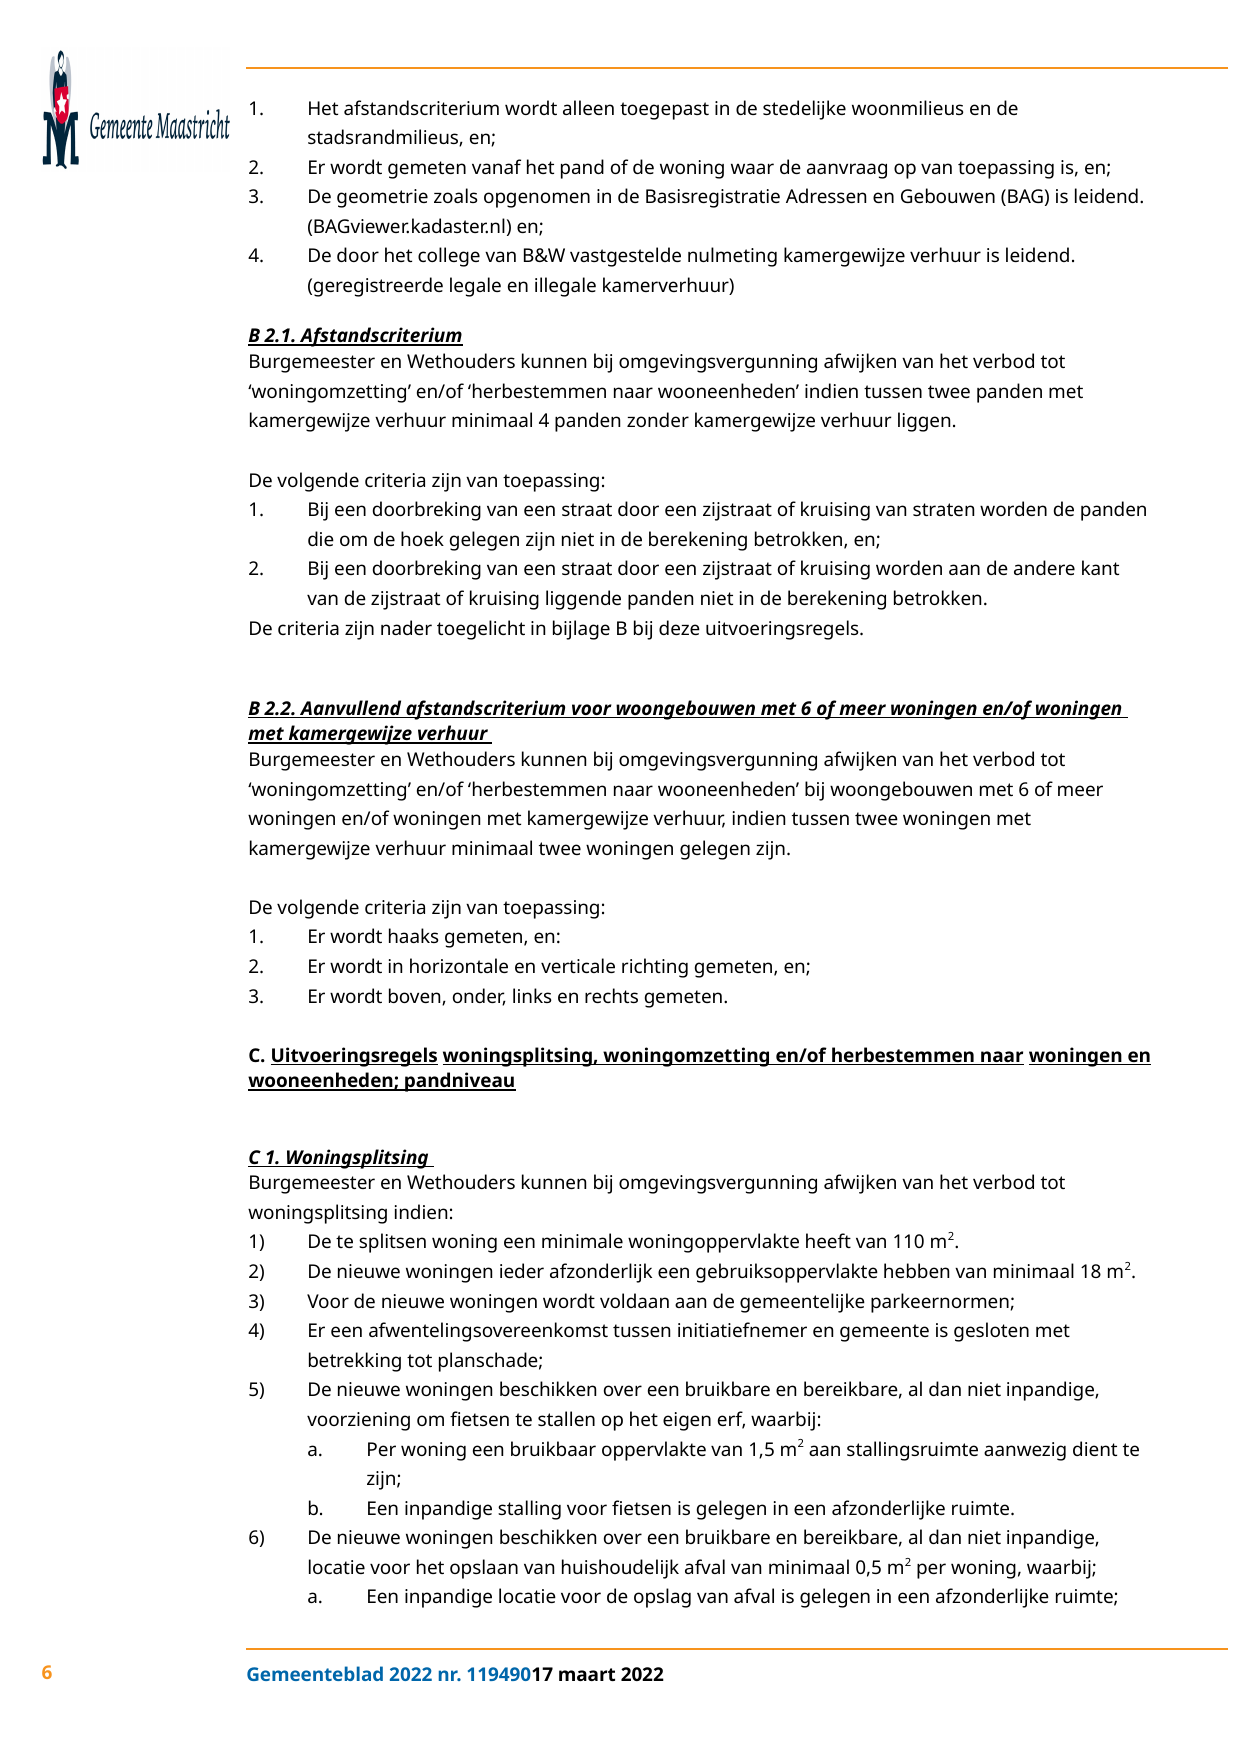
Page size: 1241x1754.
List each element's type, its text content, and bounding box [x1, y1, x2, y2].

list Voor de nieuwe woningen wordt voldaan aan de gemeentelijke parkeernormen; [248, 1288, 1152, 1314]
list De te splitsen woning een minimale woningoppervlakte heeft van 110 m2. [248, 1229, 1152, 1254]
text C 1. Woningsplitsing [248, 1144, 1152, 1169]
list De geometrie zoals opgenomen in de Basisregistratie Adressen en Gebouwen (BAG) is leidend. (BAGviewer.kadaster.nl) en; [248, 183, 1152, 239]
list De nieuwe woningen beschikken over een bruikbare en bereikbare, al dan niet inpandige, voorziening om fietsen te stallen op het eigen erf, waarbij: [248, 1377, 1152, 1432]
list Een inpandige stalling voor fietsen is gelegen in een afzonderlijke ruimte. [307, 1495, 1152, 1521]
text De volgende criteria zijn van toepassing: [248, 894, 1152, 920]
list De door het college van B&W vastgestelde nulmeting kamergewijze verhuur is leidend. (geregistreerde legale en illegale kamerverhuur) [248, 243, 1152, 298]
text Burgemeester en Wethouders kunnen bij omgevingsvergunning afwijken van het verbod tot woningsplitsing indien: [248, 1169, 1152, 1225]
list Er wordt gemeten vanaf het pand of de woning waar de aanvraag op van toepassing is, en; [248, 154, 1152, 180]
list Er wordt in horizontale en verticale richting gemeten, en; [248, 953, 1152, 979]
text Burgemeester en Wethouders kunnen bij omgevingsvergunning afwijken van het verbod tot ‘woningomzetting’ en/of ‘herbestemmen naar wooneenheden’ bij woongebouwen met 6 of meer woningen en/of woningen met kamergewijze verhuur, indien tussen twee woningen met kamergewijze verhuur minimaal twee woningen gelegen zijn. [248, 746, 1152, 861]
text De volgende criteria zijn van toepassing: [248, 467, 1152, 492]
list Er wordt boven, onder, links en rechts gemeten. [248, 983, 1152, 1008]
text B 2.1. Afstandscriterium [248, 323, 1152, 348]
list Bij een doorbreking van een straat door een zijstraat of kruising worden aan de andere kant van de zijstraat of kruising liggende panden niet in de berekening betrokken. [248, 556, 1152, 611]
list Per woning een bruikbaar oppervlakte van 1,5 m2 aan stallingsruimte aanwezig dient te zijn; [307, 1436, 1152, 1491]
list Er wordt haaks gemeten, en: [248, 924, 1152, 949]
list Er een afwentelingsovereenkomst tussen initiatiefnemer en gemeente is gesloten met betrekking tot planschade; [248, 1317, 1152, 1373]
text De criteria zijn nader toegelicht in bijlage B bij deze uitvoeringsregels. [248, 615, 1152, 640]
text Burgemeester en Wethouders kunnen bij omgevingsvergunning afwijken van het verbod tot ‘woningomzetting’ en/of ‘herbestemmen naar wooneenheden’ indien tussen twee panden met kamergewijze verhuur minimaal 4 panden zonder kamergewijze verhuur liggen. [248, 348, 1152, 433]
list De nieuwe woningen beschikken over een bruikbare en bereikbare, al dan niet inpandige, locatie voor het opslaan van huishoudelijk afval van minimaal 0,5 m2 per woning, waarbij; [248, 1524, 1152, 1580]
list De nieuwe woningen ieder afzonderlijk een gebruiksoppervlakte hebben van minimaal 18 m2. [248, 1258, 1152, 1284]
list Het afstandscriterium wordt alleen toegepast in de stedelijke woonmilieus en de stadsrandmilieus, en; [248, 95, 1152, 150]
picture [41, 47, 231, 172]
text C. Uitvoeringsregels woningsplitsing, woningomzetting en/of herbestemmen naar woningen en wooneenheden; pandniveau [248, 1042, 1152, 1093]
list Een inpandige locatie voor de opslag van afval is gelegen in een afzonderlijke ruimte; [307, 1584, 1152, 1609]
text B 2.2. Aanvullend afstandscriterium voor woongebouwen met 6 of meer woningen en/of woningen met kamergewijze verhuur [248, 695, 1152, 746]
list Bij een doorbreking van een straat door een zijstraat of kruising van straten worden de panden die om de hoek gelegen zijn niet in de berekening betrokken, en; [248, 496, 1152, 552]
